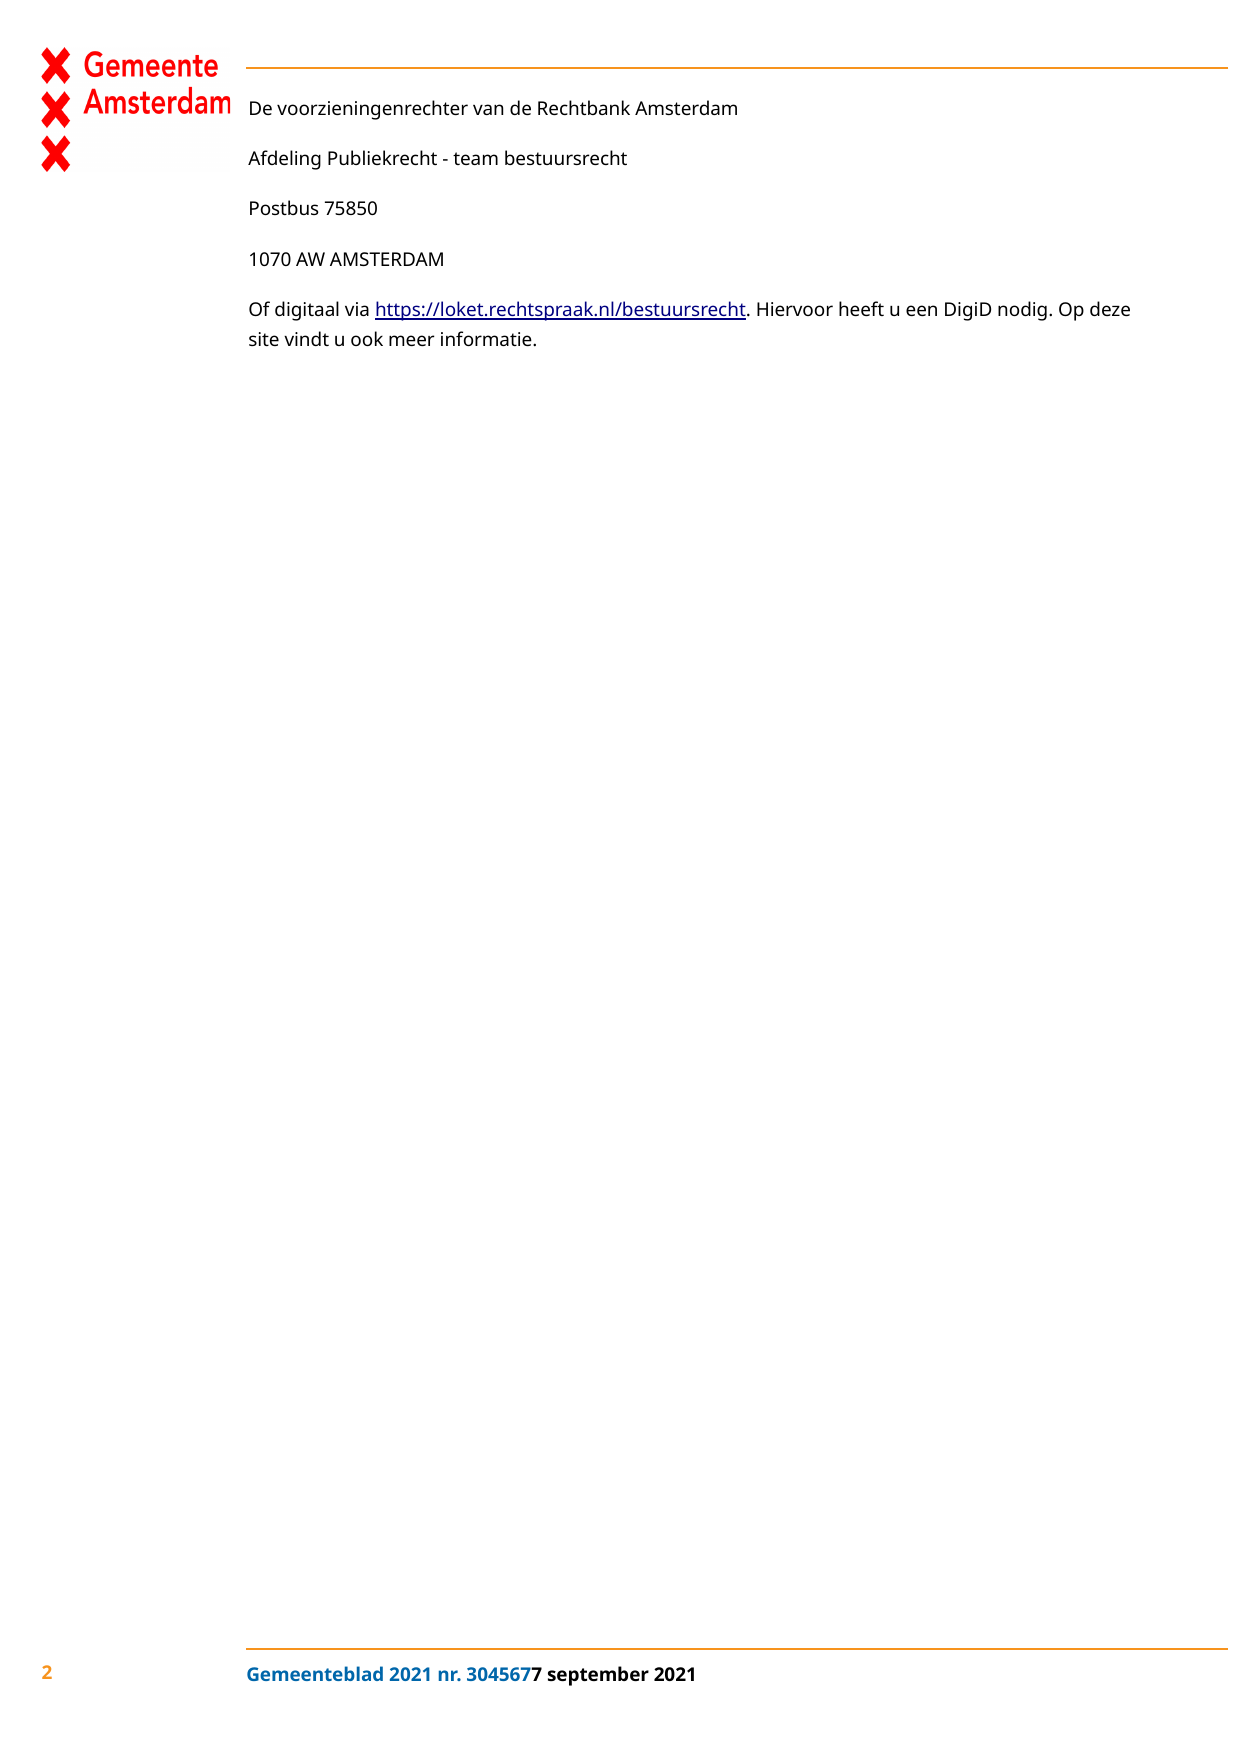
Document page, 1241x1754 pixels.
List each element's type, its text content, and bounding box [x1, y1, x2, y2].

text Postbus 75850 [248, 196, 1152, 221]
text 1070 AW AMSTERDAM [248, 246, 1152, 272]
text Of digitaal via https://loket.rechtspraak.nl/bestuursrecht. Hiervoor heeft u een DigiD nodig. Op deze site vindt u ook meer informatie. [248, 296, 1152, 352]
picture [41, 47, 231, 172]
text De voorzieningenrechter van de Rechtbank Amsterdam [248, 95, 1152, 121]
text Afdeling Publiekrecht - team bestuursrecht [248, 145, 1152, 171]
